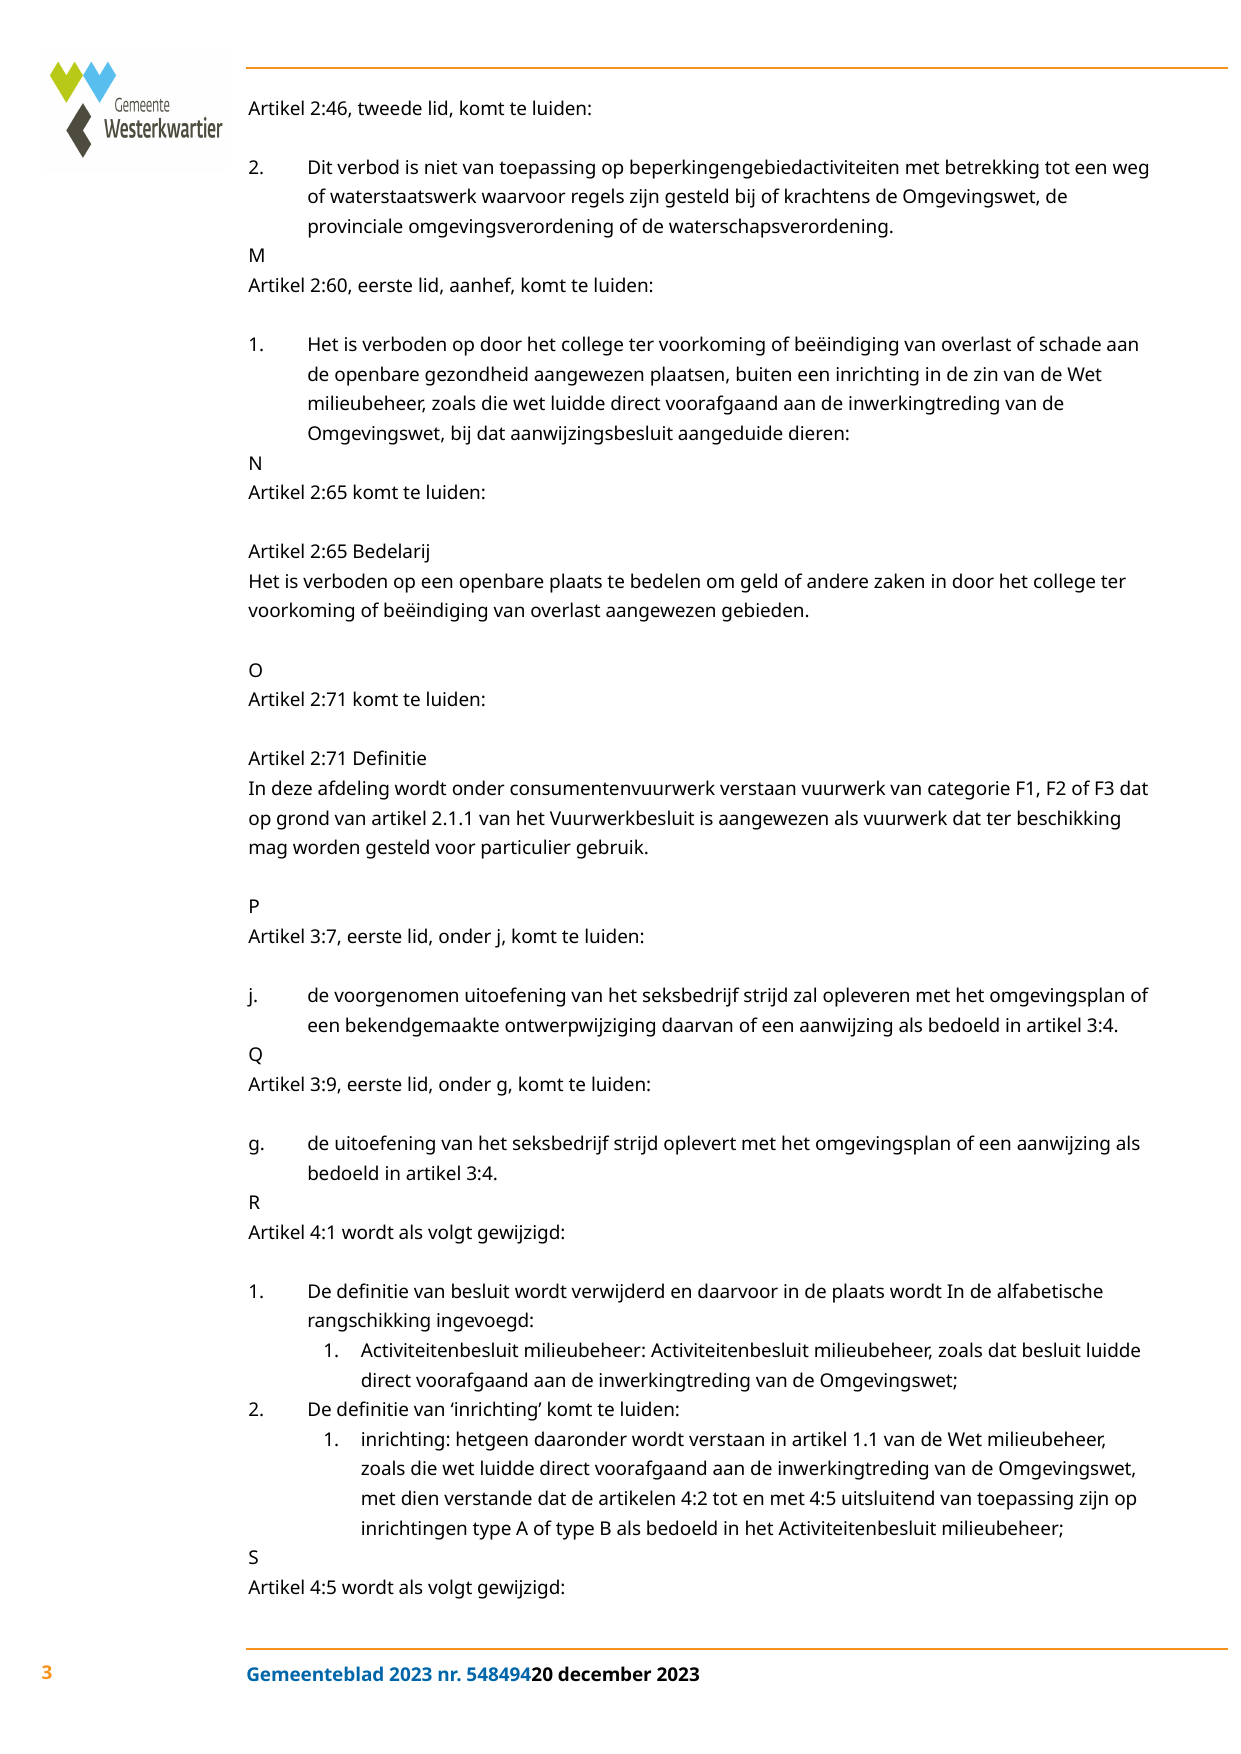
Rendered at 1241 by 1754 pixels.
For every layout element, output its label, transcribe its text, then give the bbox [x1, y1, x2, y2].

text Q [248, 1041, 1152, 1067]
list de uitoefening van het seksbedrijf strijd oplevert met het omgevingsplan of een aanwijzing als bedoeld in artikel 3:4. [248, 1130, 1152, 1186]
text Artikel 2:46, tweede lid, komt te luiden: [248, 95, 1152, 121]
text Artikel 2:71 Definitie [248, 746, 1152, 771]
list Het is verboden op door het college ter voorkoming of beëindiging van overlast of schade aan de openbare gezondheid aangewezen plaatsen, buiten een inrichting in de zin van de Wet milieubeheer, zoals die wet luidde direct voorafgaand aan de inwerkingtreding van de Omgevingswet, bij dat aanwijzingsbesluit aangeduide dieren: [248, 331, 1152, 446]
picture [41, 47, 231, 172]
list Dit verbod is niet van toepassing op beperkingengebiedactiviteiten met betrekking tot een weg of waterstaatswerk waarvoor regels zijn gesteld bij of krachtens de Omgevingswet, de provinciale omgevingsverordening of de waterschapsverordening. [248, 154, 1152, 239]
list Activiteitenbesluit milieubeheer: Activiteitenbesluit milieubeheer, zoals dat besluit luidde direct voorafgaand aan de inwerkingtreding van de Omgevingswet; [323, 1337, 1152, 1393]
text S [248, 1544, 1152, 1570]
text Artikel 2:71 komt te luiden: [248, 686, 1152, 712]
text Artikel 2:60, eerste lid, aanhef, komt te luiden: [248, 272, 1152, 298]
text Artikel 4:5 wordt als volgt gewijzigd: [248, 1574, 1152, 1600]
text Artikel 4:1 wordt als volgt gewijzigd: [248, 1219, 1152, 1245]
text P [248, 893, 1152, 919]
text N [248, 450, 1152, 476]
text O [248, 657, 1152, 683]
text M [248, 243, 1152, 268]
text Artikel 2:65 komt te luiden: [248, 479, 1152, 505]
text Artikel 3:9, eerste lid, onder g, komt te luiden: [248, 1071, 1152, 1097]
list inrichting: hetgeen daaronder wordt verstaan in artikel 1.1 van de Wet milieubeheer, zoals die wet luidde direct voorafgaand aan de inwerkingtreding van de Omgevingswet, met dien verstande dat de artikelen 4:2 tot en met 4:5 uitsluitend van toepassing zijn op inrichtingen type A of type B als bedoeld in het Activiteitenbesluit milieubeheer; [323, 1426, 1152, 1541]
text R [248, 1189, 1152, 1215]
text In deze afdeling wordt onder consumentenvuurwerk verstaan vuurwerk van categorie F1, F2 of F3 dat op grond van artikel 2.1.1 van het Vuurwerkbesluit is aangewezen als vuurwerk dat ter beschikking mag worden gesteld voor particulier gebruik. [248, 775, 1152, 860]
list De definitie van besluit wordt verwijderd en daarvoor in de plaats wordt In de alfabetische rangschikking ingevoegd: [248, 1278, 1152, 1333]
text Artikel 2:65 Bedelarij [248, 538, 1152, 564]
text Het is verboden op een openbare plaats te bedelen om geld of andere zaken in door het college ter voorkoming of beëindiging van overlast aangewezen gebieden. [248, 568, 1152, 623]
list de voorgenomen uitoefening van het seksbedrijf strijd zal opleveren met het omgevingsplan of een bekendgemaakte ontwerpwijziging daarvan of een aanwijzing als bedoeld in artikel 3:4. [248, 982, 1152, 1038]
list De definitie van ‘inrichting’ komt te luiden: [248, 1396, 1152, 1422]
text Artikel 3:7, eerste lid, onder j, komt te luiden: [248, 923, 1152, 949]
